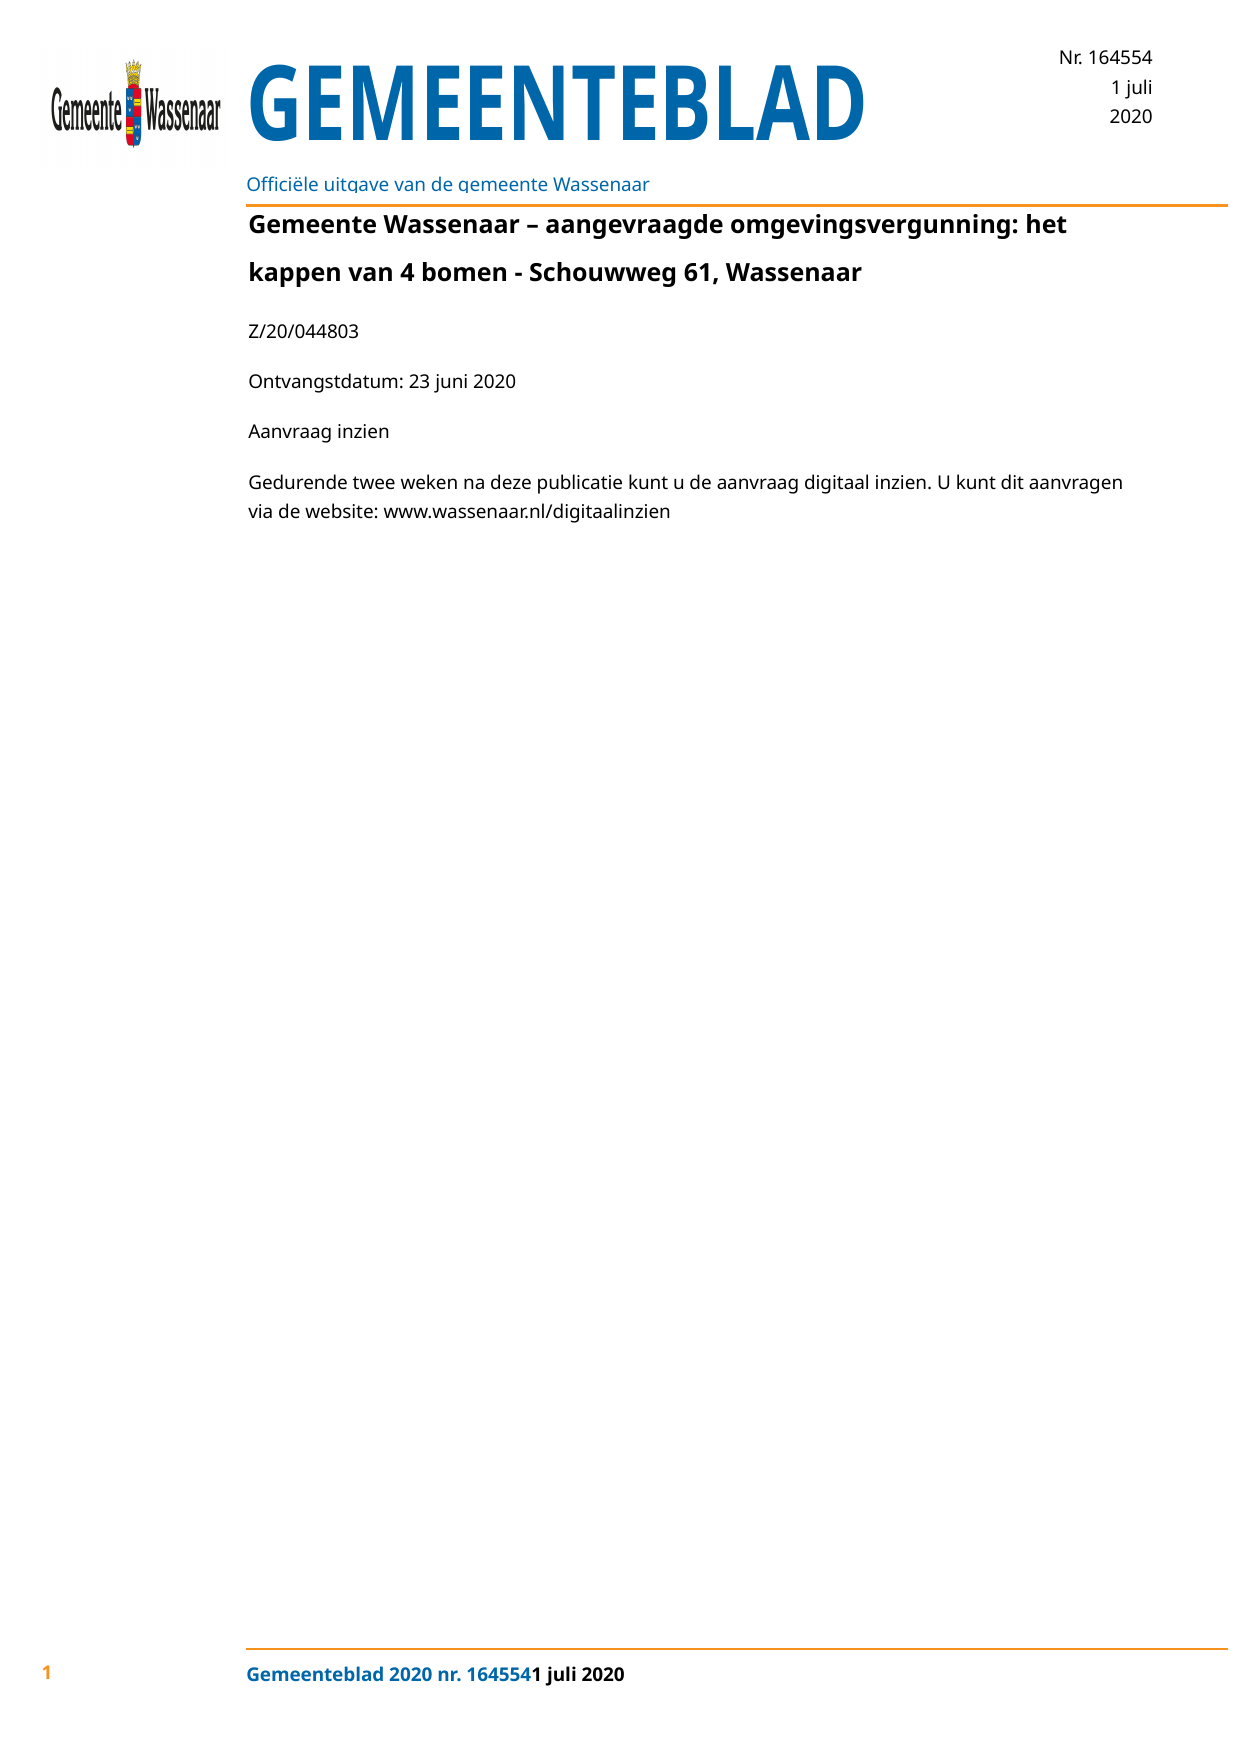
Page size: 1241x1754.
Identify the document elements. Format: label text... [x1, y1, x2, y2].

text Aanvraag inzien [248, 419, 1152, 444]
text Z/20/044803 [248, 318, 1152, 344]
text Gemeente Wassenaar – aangevraagde omgevingsvergunning: het kappen van 4 bomen - Schouwweg 61, Wassenaar [248, 207, 1152, 288]
text Gedurende twee weken na deze publicatie kunt u de aanvraag digitaal inzien. U kunt dit aanvragen via de website: www.wassenaar.nl/digitaalinzien [248, 469, 1152, 524]
text Ontvangstdatum: 23 juni 2020 [248, 368, 1152, 394]
picture [41, 47, 231, 172]
